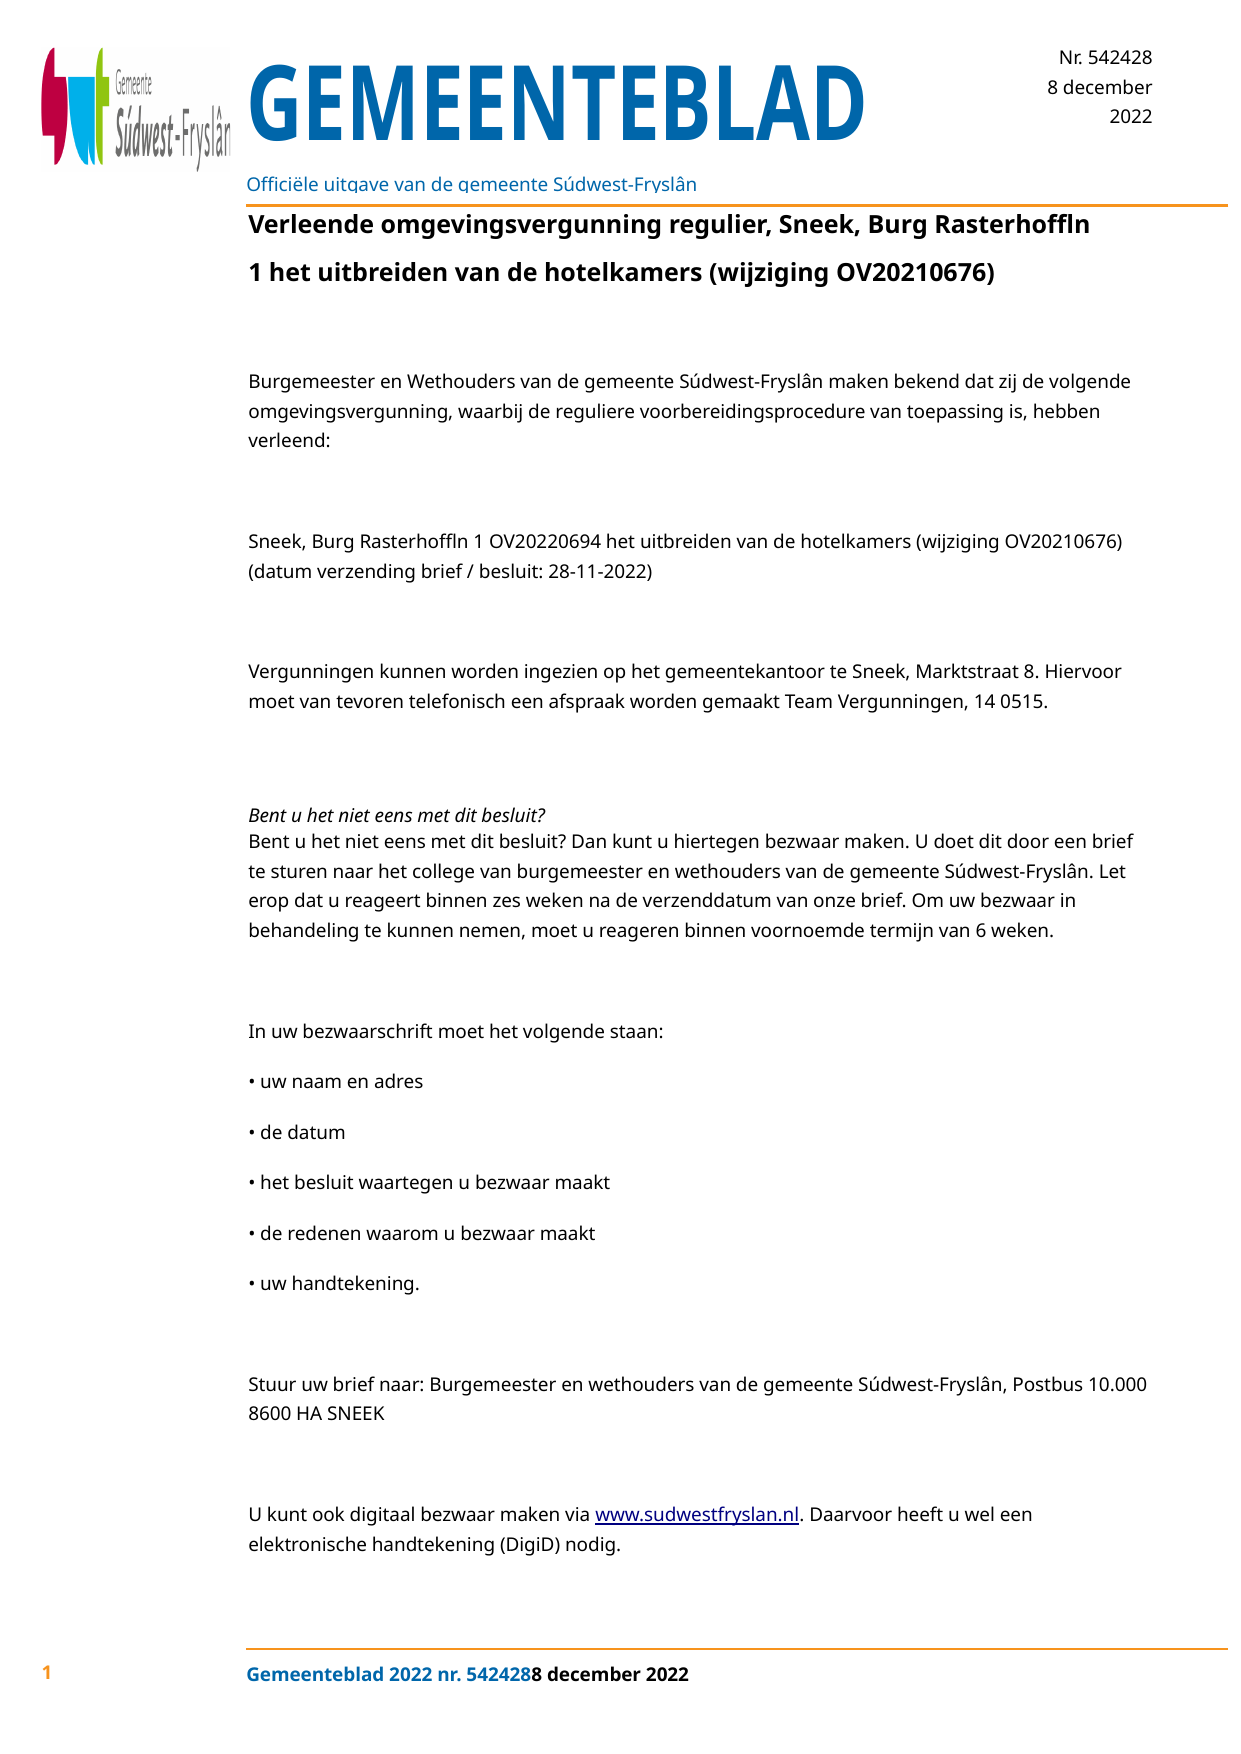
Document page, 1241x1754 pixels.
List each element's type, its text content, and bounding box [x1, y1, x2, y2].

text Vergunningen kunnen worden ingezien op het gemeentekantoor te Sneek, Marktstraat 8. Hiervoor moet van tevoren telefonisch een afspraak worden gemaakt Team Vergunningen, 14 0515. [248, 659, 1152, 714]
picture [41, 47, 231, 172]
text Stuur uw brief naar: Burgemeester en wethouders van de gemeente Súdwest-Fryslân, Postbus 10.000 8600 HA SNEEK [248, 1371, 1152, 1426]
text Sneek, Burg Rasterhoffln 1 OV20220694 het uitbreiden van de hotelkamers (wijziging OV20210676) (datum verzending brief / besluit: 28-11-2022) [248, 528, 1152, 584]
text Bent u het niet eens met dit besluit? [248, 803, 1152, 828]
text Verleende omgevingsvergunning regulier, Sneek, Burg Rasterhoffln 1 het uitbreiden van de hotelkamers (wijziging OV20210676) [248, 207, 1152, 288]
text • uw handtekening. [248, 1270, 1152, 1296]
text Bent u het niet eens met dit besluit? Dan kunt u hiertegen bezwaar maken. U doet dit door een brief te sturen naar het college van burgemeester en wethouders van de gemeente Súdwest-Fryslân. Let erop dat u reageert binnen zes weken na de verzenddatum van onze brief. Om uw bezwaar in behandeling te kunnen nemen, moet u reageren binnen voornoemde termijn van 6 weken. [248, 828, 1152, 943]
text • de redenen waarom u bezwaar maakt [248, 1220, 1152, 1245]
text In uw bezwaarschrift moet het volgende staan: [248, 1018, 1152, 1044]
text U kunt ook digitaal bezwaar maken via www.sudwestfryslan.nl. Daarvoor heeft u wel een elektronische handtekening (DigiD) nodig. [248, 1501, 1152, 1557]
text • uw naam en adres [248, 1068, 1152, 1094]
text • de datum [248, 1119, 1152, 1144]
text • het besluit waartegen u bezwaar maakt [248, 1169, 1152, 1195]
text Burgemeester en Wethouders van de gemeente Súdwest-Fryslân maken bekend dat zij de volgende omgevingsvergunning, waarbij de reguliere voorbereidingsprocedure van toepassing is, hebben verleend: [248, 368, 1152, 453]
